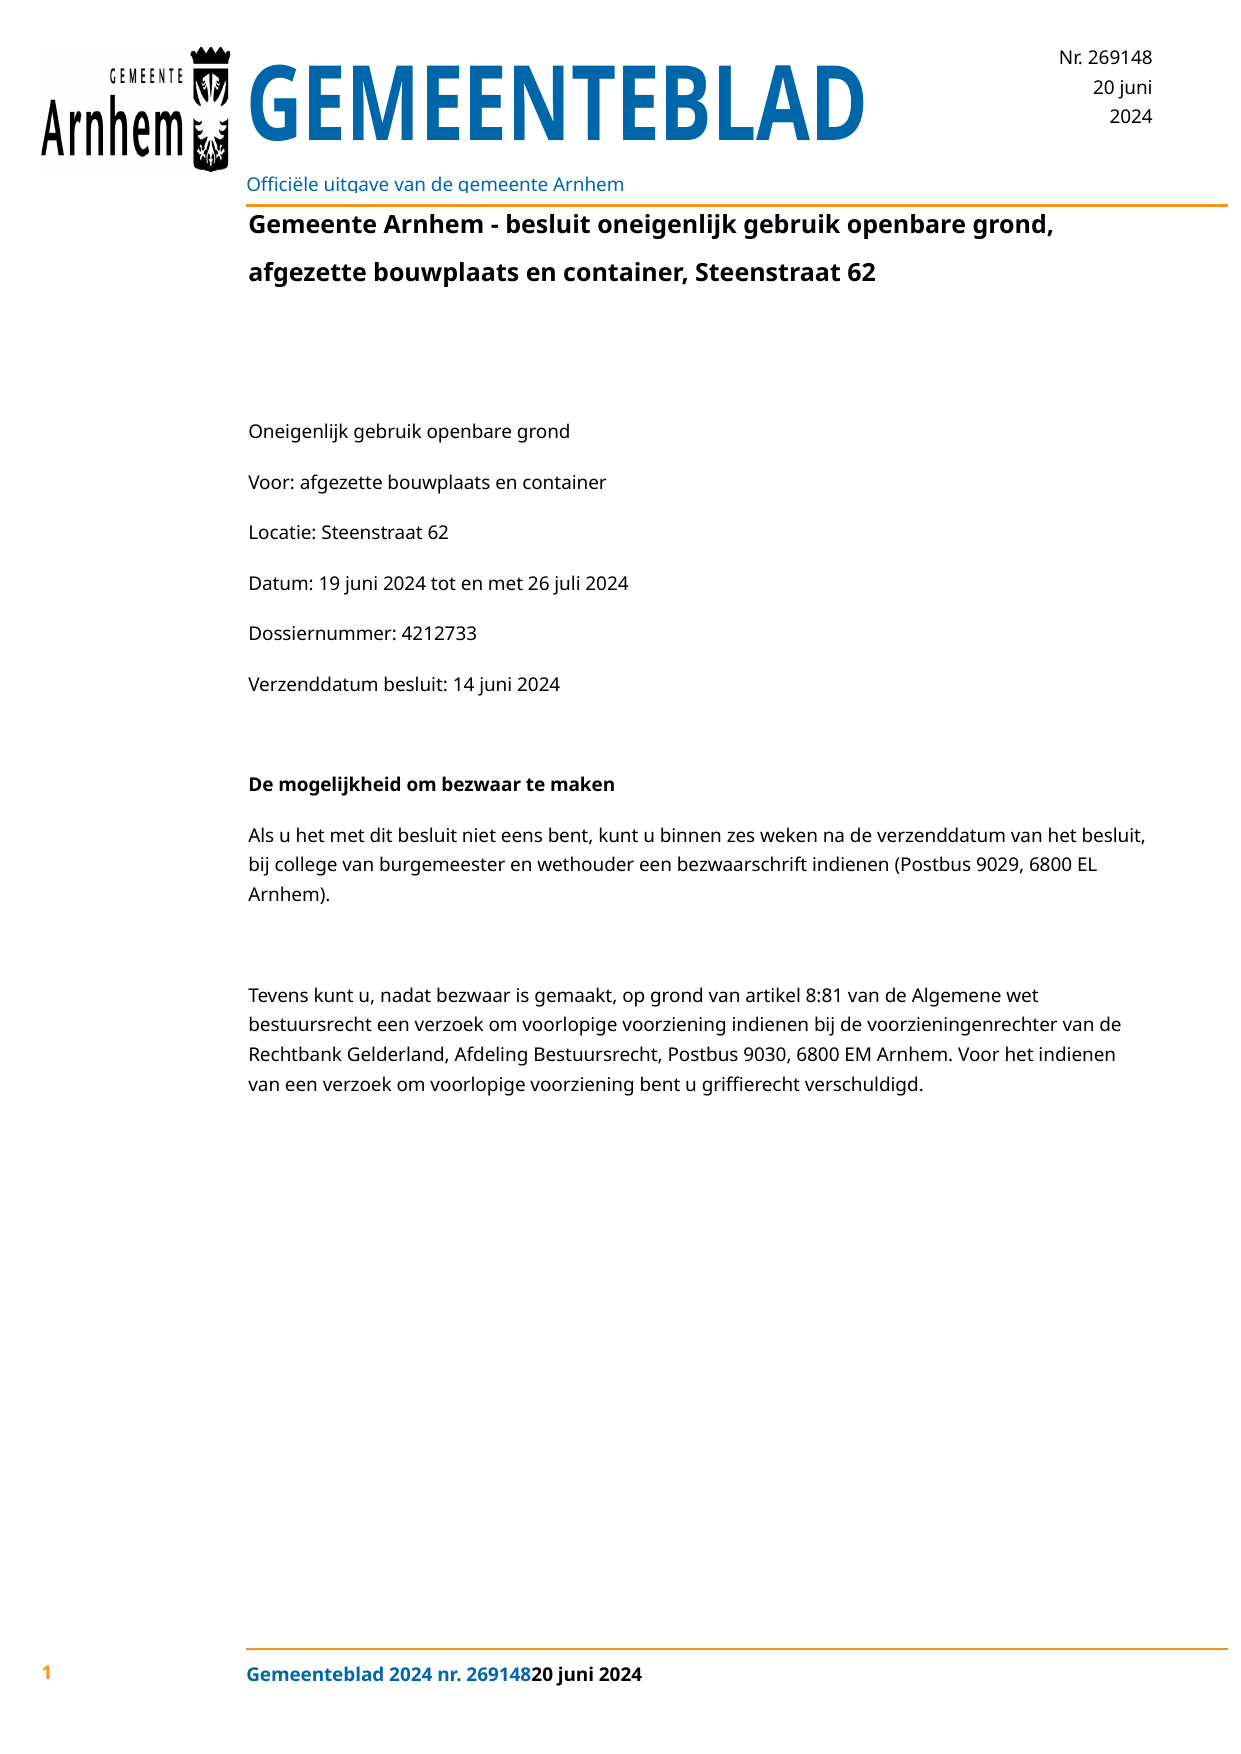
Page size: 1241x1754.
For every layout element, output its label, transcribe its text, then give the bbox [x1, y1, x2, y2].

text Verzenddatum besluit: 14 juni 2024 [248, 671, 1152, 697]
text Dossiernummer: 4212733 [248, 620, 1152, 646]
text Tevens kunt u, nadat bezwaar is gemaakt, op grond van artikel 8:81 van de Algemene wet bestuursrecht een verzoek om voorlopige voorziening indienen bij de voorzieningenrechter van de Rechtbank Gelderland, Afdeling Bestuursrecht, Postbus 9030, 6800 EM Arnhem. Voor het indienen van een verzoek om voorlopige voorziening bent u griffierecht verschuldigd. [248, 982, 1152, 1097]
text Datum: 19 juni 2024 tot en met 26 juli 2024 [248, 570, 1152, 596]
text Oneigenlijk gebruik openbare grond [248, 419, 1152, 444]
text Gemeente Arnhem - besluit oneigenlijk gebruik openbare grond, afgezette bouwplaats en container, Steenstraat 62 [248, 207, 1152, 288]
text De mogelijkheid om bezwaar te maken [248, 772, 1152, 797]
picture [41, 47, 231, 172]
text Als u het met dit besluit niet eens bent, kunt u binnen zes weken na de verzenddatum van het besluit, bij college van burgemeester en wethouder een bezwaarschrift indienen (Postbus 9029, 6800 EL Arnhem). [248, 822, 1152, 907]
text Locatie: Steenstraat 62 [248, 519, 1152, 545]
text Voor: afgezette bouwplaats en container [248, 469, 1152, 495]
